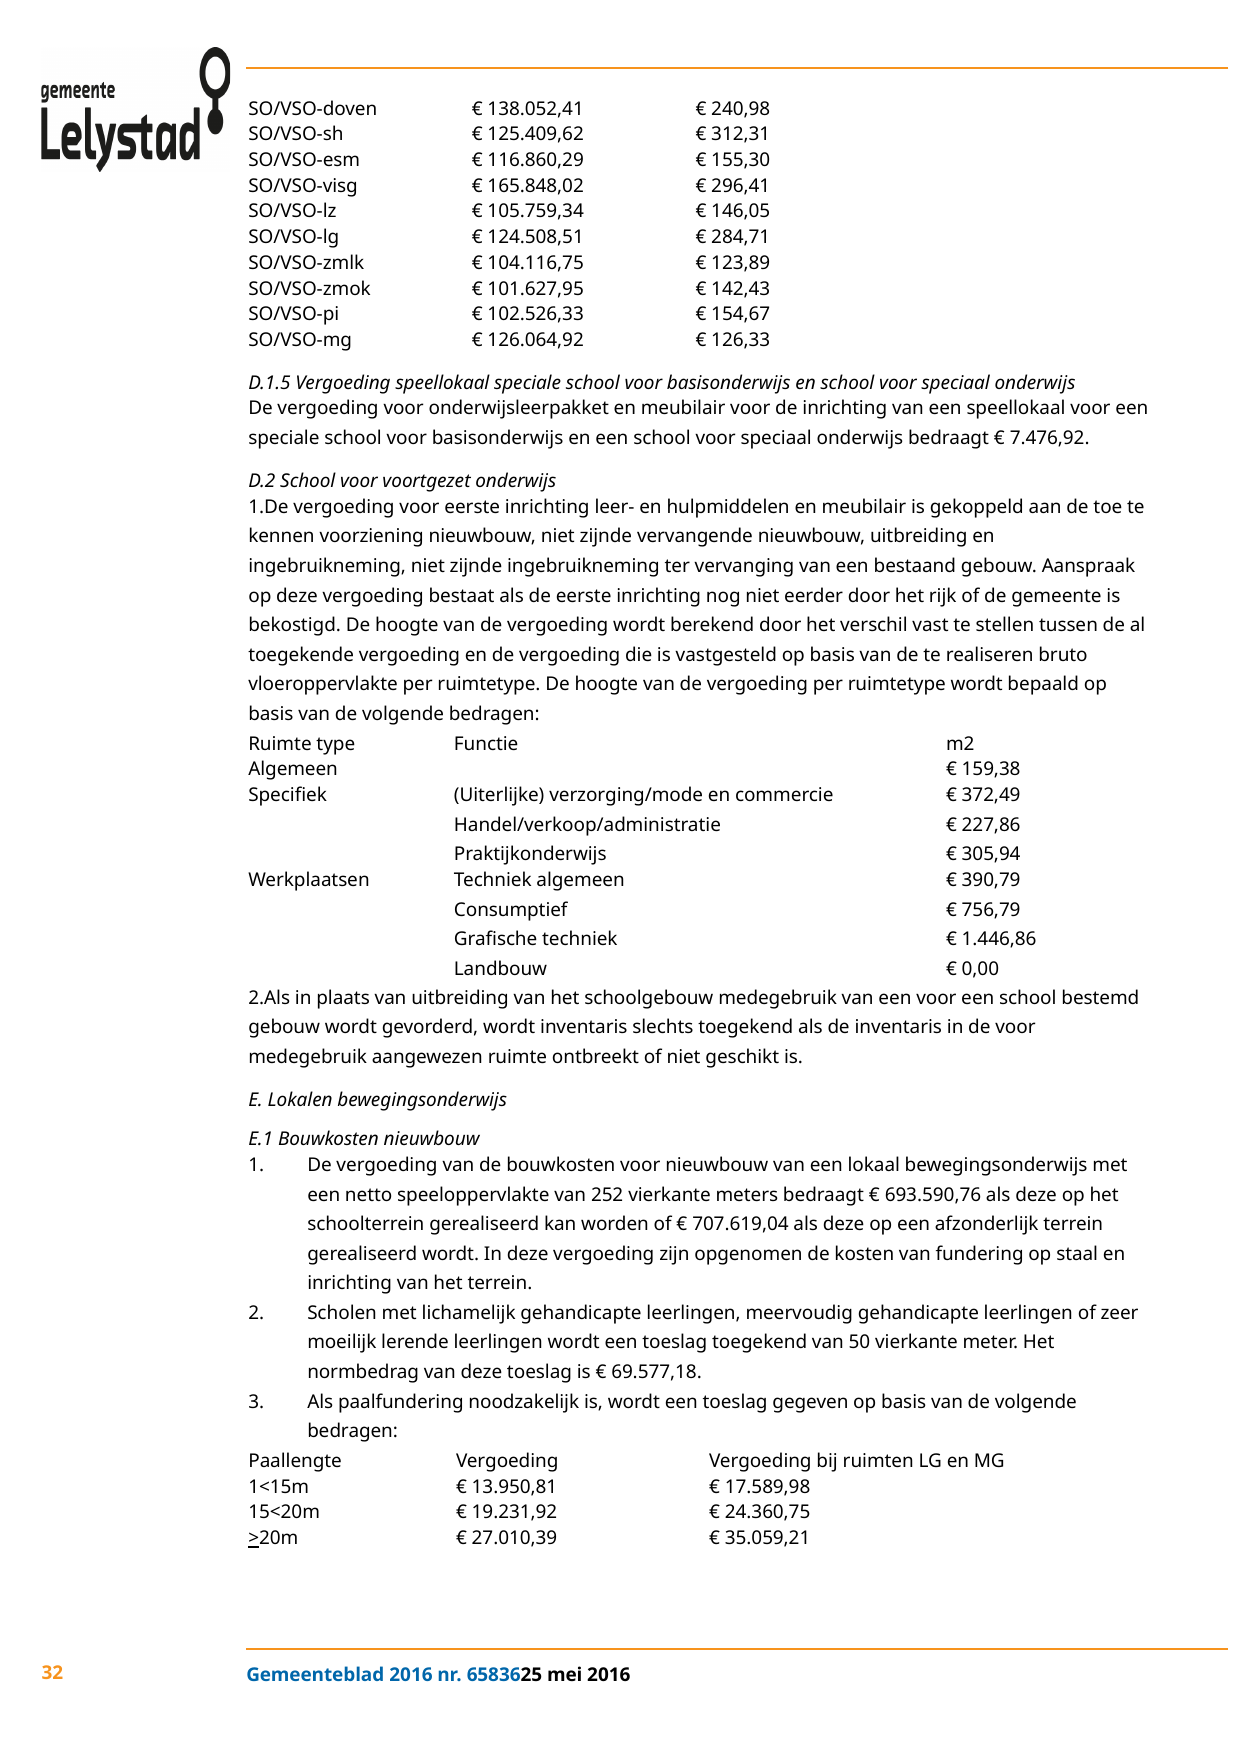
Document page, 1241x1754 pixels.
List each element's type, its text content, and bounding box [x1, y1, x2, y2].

picture [41, 47, 231, 172]
text D.2 School voor voortgezet onderwijs [248, 467, 1152, 493]
text E. Lokalen bewegingsonderwijs [248, 1086, 1152, 1112]
table_cell € 284,71 [695, 224, 1152, 249]
table_cell € 155,30 [695, 146, 1152, 172]
table_cell € 105.759,34 [472, 198, 695, 223]
table_cell >20m [248, 1524, 456, 1550]
table_cell € 104.116,75 [472, 249, 695, 275]
table_cell € 240,98 [695, 95, 1152, 121]
table_cell € 125.409,62 [472, 121, 695, 146]
table_header Ruimte type [248, 730, 454, 756]
table_cell € 390,79 € 756,79 € 1.446,86 € 0,00 [946, 866, 1152, 981]
table_cell € 116.860,29 [472, 146, 695, 172]
table_cell SO/VSO-zmok [248, 275, 472, 301]
text E.1 Bouwkosten nieuwbouw [248, 1125, 1152, 1151]
table_cell € 101.627,95 [472, 275, 695, 301]
table_cell € 126.064,92 [472, 326, 695, 352]
table_cell € 142,43 [695, 275, 1152, 301]
table_cell SO/VSO-zmlk [248, 249, 472, 275]
table_cell € 372,49 € 227,86 € 305,94 [946, 781, 1152, 866]
table_cell Techniek algemeen Consumptief Grafische techniek Landbouw [454, 866, 946, 981]
table_cell € 159,38 [946, 756, 1152, 781]
table_cell € 146,05 [695, 198, 1152, 223]
table_cell € 126,33 [695, 326, 1152, 352]
table_cell € 17.589,98 [709, 1473, 1152, 1498]
table_cell € 124.508,51 [472, 224, 695, 249]
list Scholen met lichamelijk gehandicapte leerlingen, meervoudig gehandicapte leerlingen of zeer moeilijk lerende leerlingen wordt een toeslag toegekend van 50 vierkante meter. Het normbedrag van deze toeslag is € 69.577,18. [248, 1299, 1152, 1384]
table_cell € 27.010,39 [456, 1524, 709, 1550]
table_cell (Uiterlijke) verzorging/mode en commercie Handel/verkoop/administratie Praktijkonderwijs [454, 781, 946, 866]
table_cell 1<15m [248, 1473, 456, 1498]
table_cell € 24.360,75 [709, 1499, 1152, 1524]
table_cell € 35.059,21 [709, 1524, 1152, 1550]
table_cell € 19.231,92 [456, 1499, 709, 1524]
table_cell SO/VSO-esm [248, 146, 472, 172]
table_cell € 296,41 [695, 172, 1152, 198]
table_cell SO/VSO-lz [248, 198, 472, 223]
table_cell SO/VSO-mg [248, 326, 472, 352]
table_cell € 165.848,02 [472, 172, 695, 198]
text De vergoeding voor onderwijsleerpakket en meubilair voor de inrichting van een speellokaal voor een speciale school voor basisonderwijs en een school voor speciaal onderwijs bedraagt € 7.476,92. [248, 394, 1152, 450]
table_cell € 312,31 [695, 121, 1152, 146]
table_cell € 138.052,41 [472, 95, 695, 121]
table_cell € 102.526,33 [472, 301, 695, 326]
table_cell € 13.950,81 [456, 1473, 709, 1498]
table_header Vergoeding bij ruimten LG en MG [709, 1447, 1152, 1473]
table_cell SO/VSO-sh [248, 121, 472, 146]
table_cell [454, 756, 946, 781]
table_cell Specifiek [248, 781, 454, 866]
table_cell 15<20m [248, 1499, 456, 1524]
table_header Functie [454, 730, 946, 756]
table_cell SO/VSO-visg [248, 172, 472, 198]
list De vergoeding van de bouwkosten voor nieuwbouw van een lokaal bewegingsonderwijs met een netto speeloppervlakte van 252 vierkante meters bedraagt € 693.590,76 als deze op het schoolterrein gerealiseerd kan worden of € 707.619,04 als deze op een afzonderlijk terrein gerealiseerd wordt. In deze vergoeding zijn opgenomen de kosten van fundering op staal en inrichting van het terrein. [248, 1151, 1152, 1295]
table_cell Werkplaatsen [248, 866, 454, 981]
table_cell SO/VSO-pi [248, 301, 472, 326]
text 2.Als in plaats van uitbreiding van het schoolgebouw medegebruik van een voor een school bestemd gebouw wordt gevorderd, wordt inventaris slechts toegekend als de inventaris in de voor medegebruik aangewezen ruimte ontbreekt of niet geschikt is. [248, 984, 1152, 1069]
text 1.De vergoeding voor eerste inrichting leer- en hulpmiddelen en meubilair is gekoppeld aan de toe te kennen voorziening nieuwbouw, niet zijnde vervangende nieuwbouw, uitbreiding en ingebruikneming, niet zijnde ingebruikneming ter vervanging van een bestaand gebouw. Aanspraak op deze vergoeding bestaat als de eerste inrichting nog niet eerder door het rijk of de gemeente is bekostigd. De hoogte van de vergoeding wordt berekend door het verschil vast te stellen tussen de al toegekende vergoeding en de vergoeding die is vastgesteld op basis van de te realiseren bruto vloeroppervlakte per ruimtetype. De hoogte van de vergoeding per ruimtetype wordt bepaald op basis van de volgende bedragen: [248, 493, 1152, 726]
table_cell Algemeen [248, 756, 454, 781]
table_cell SO/VSO-lg [248, 224, 472, 249]
table_cell SO/VSO-doven [248, 95, 472, 121]
table_header Vergoeding [456, 1447, 709, 1473]
table_header m2 [946, 730, 1152, 756]
list Als paalfundering noodzakelijk is, wordt een toeslag gegeven op basis van de volgende bedragen: [248, 1388, 1152, 1443]
table_cell € 154,67 [695, 301, 1152, 326]
table_header Paallengte [248, 1447, 456, 1473]
text D.1.5 Vergoeding speellokaal speciale school voor basisonderwijs en school voor speciaal onderwijs [248, 369, 1152, 394]
table_cell € 123,89 [695, 249, 1152, 275]
